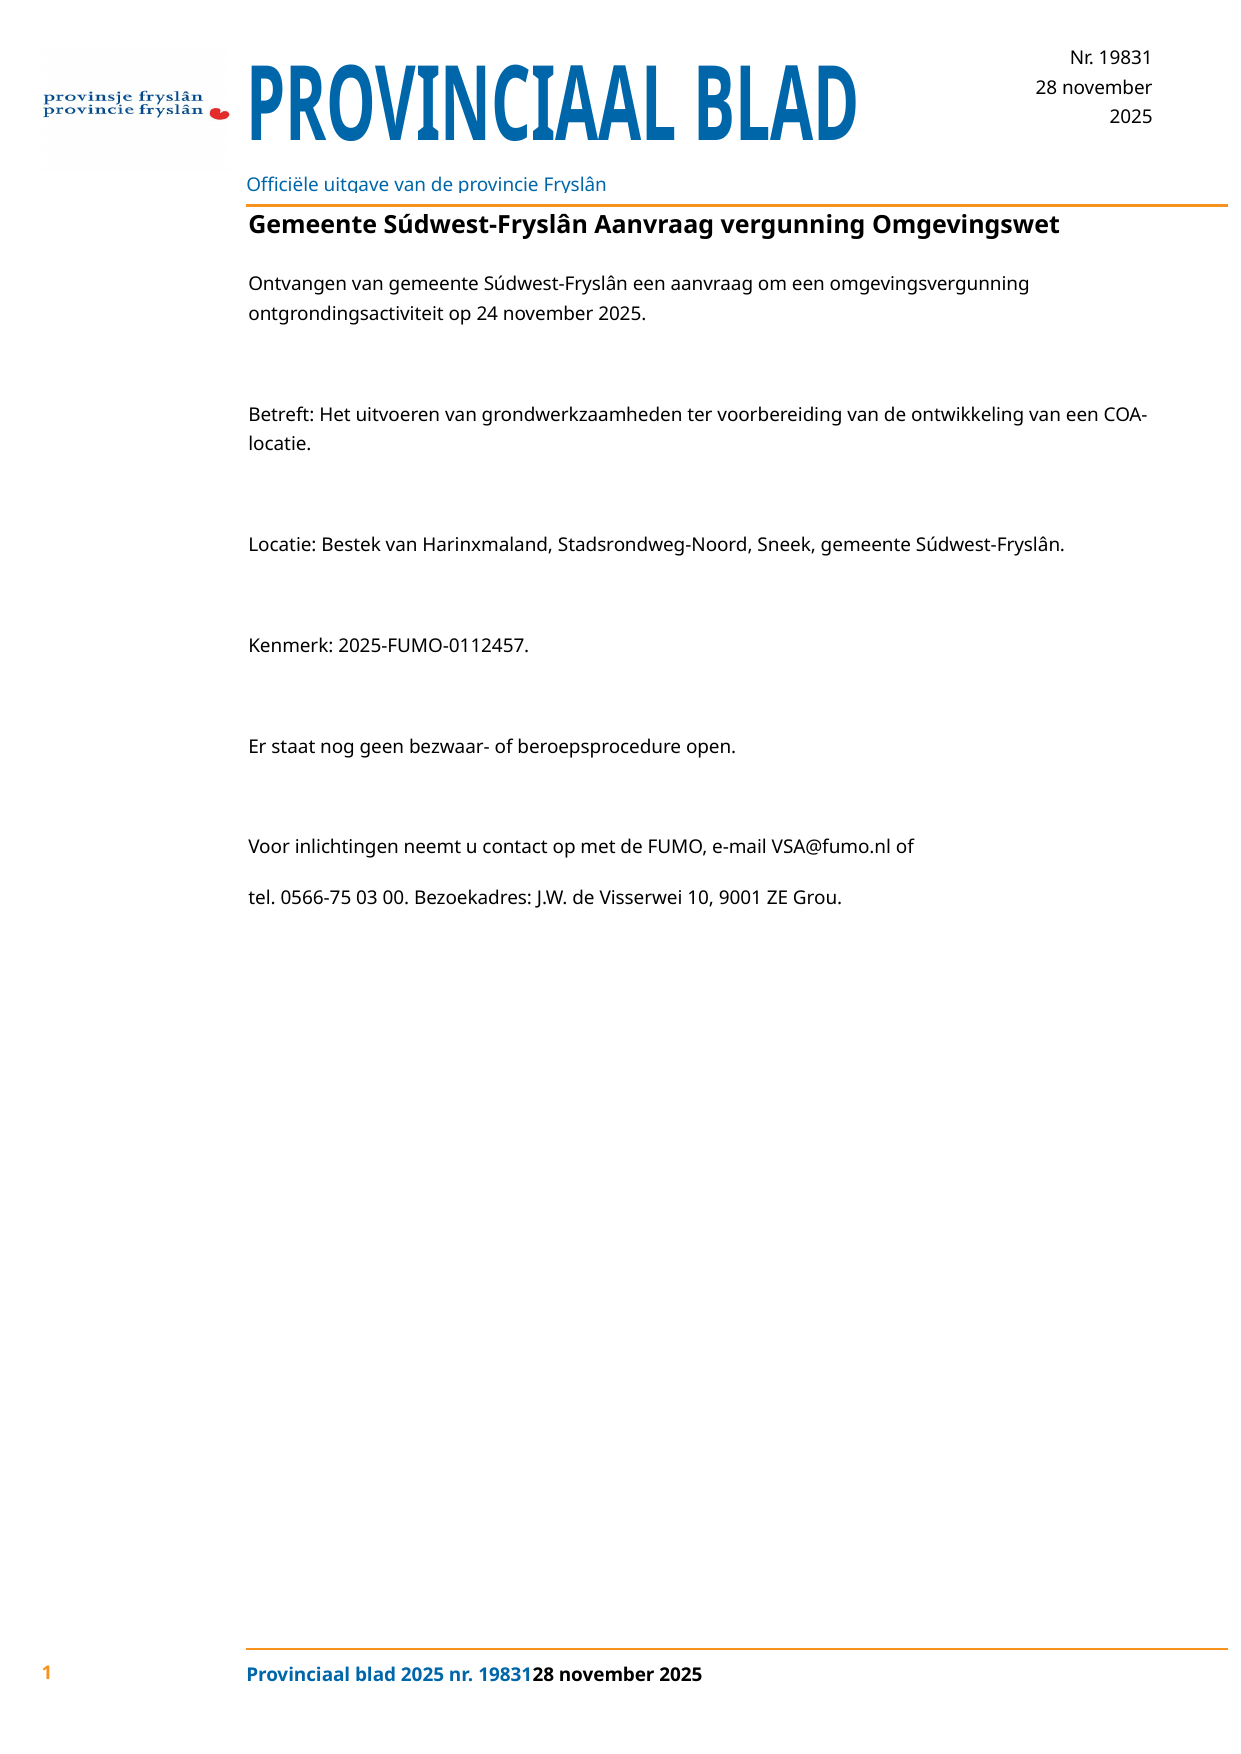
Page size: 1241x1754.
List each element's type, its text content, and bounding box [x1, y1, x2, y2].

text Betreft: Het uitvoeren van grondwerkzaamheden ter voorbereiding van de ontwikkeling van een COA-locatie. [248, 401, 1152, 456]
text Locatie: Bestek van Harinxmaland, Stadsrondweg-Noord, Sneek, gemeente Súdwest-Fryslân. [248, 531, 1152, 557]
text tel. 0566-75 03 00. Bezoekadres: J.W. de Visserwei 10, 9001 ZE Grou. [248, 884, 1152, 910]
text Gemeente Súdwest-Fryslân Aanvraag vergunning Omgevingswet [248, 207, 1152, 241]
picture [41, 47, 231, 172]
text Ontvangen van gemeente Súdwest-Fryslân een aanvraag om een omgevingsvergunning ontgrondingsactiviteit op 24 november 2025. [248, 270, 1152, 326]
text Voor inlichtingen neemt u contact op met de FUMO, e-mail VSA@fumo.nl of [248, 834, 1152, 859]
text Er staat nog geen bezwaar- of beroepsprocedure open. [248, 733, 1152, 758]
text Kenmerk: 2025-FUMO-0112457. [248, 632, 1152, 658]
